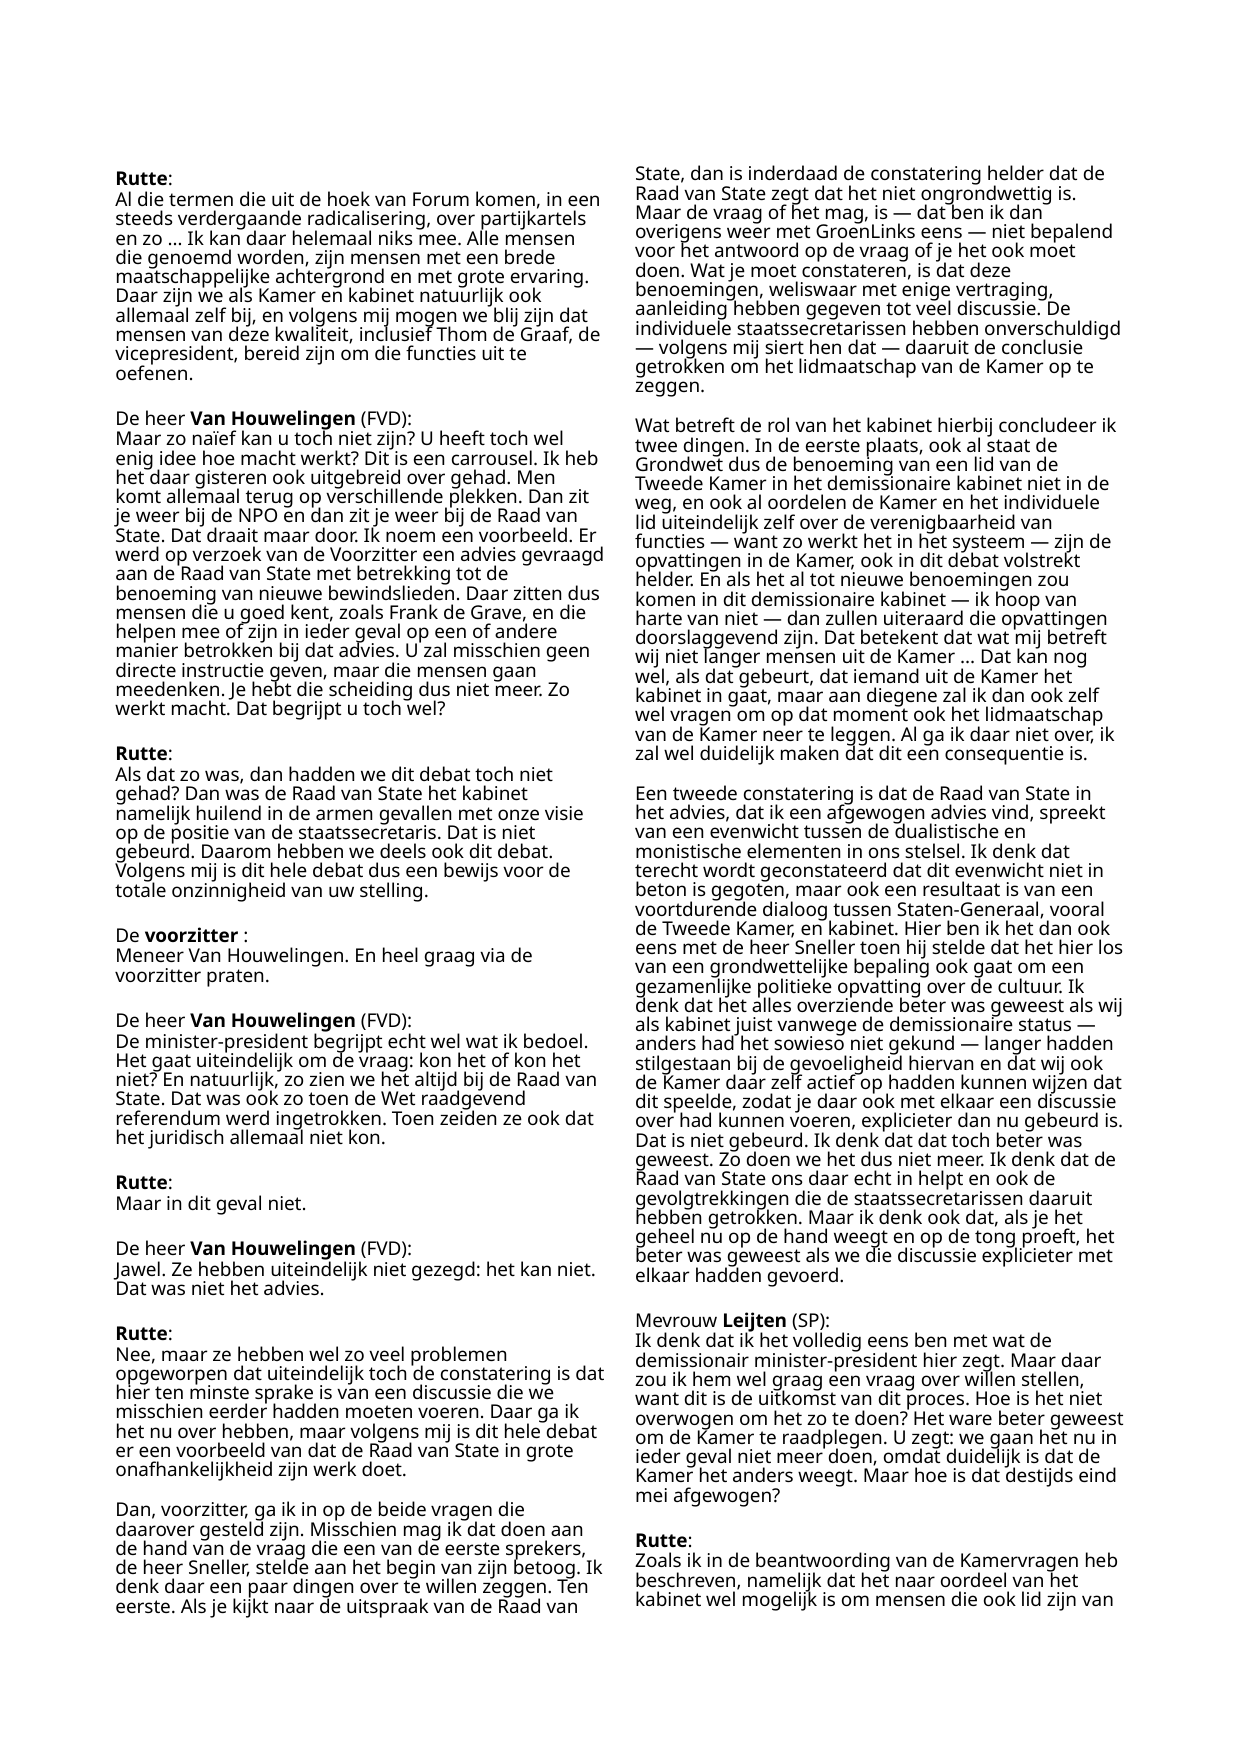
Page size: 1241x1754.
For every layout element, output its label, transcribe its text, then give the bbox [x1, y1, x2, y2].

text Maar in dit geval niet. [115, 1195, 605, 1214]
text De heer Van Houwelingen (FVD): [115, 405, 605, 430]
text Rutte: [115, 165, 605, 191]
text Rutte: [115, 740, 605, 766]
text Al die termen die uit de hoek van Forum komen, in een steeds verdergaande radicalisering, over partijkartels en zo … Ik kan daar helemaal niks mee. Alle mensen die genoemd worden, zijn mensen met een brede maatschappelijke achtergrond en met grote ervaring. Daar zijn we als Kamer en kabinet natuurlijk ook allemaal zelf bij, en volgens mij mogen we blij zijn dat mensen van deze kwaliteit, inclusief Thom de Graaf, de vicepresident, bereid zijn om die functies uit te oefenen. [115, 191, 605, 384]
text Zoals ik in de beantwoording van de Kamervragen heb beschreven, namelijk dat het naar oordeel van het kabinet wel mogelijk is om mensen die ook lid zijn van [635, 1552, 1125, 1610]
text Meneer Van Houwelingen. En heel graag via de voorzitter praten. [115, 947, 605, 986]
text Rutte: [115, 1169, 605, 1195]
text Als dat zo was, dan hadden we dit debat toch niet gehad? Dan was de Raad van State het kabinet namelijk huilend in de armen gevallen met onze visie op de positie van de staatssecretaris. Dat is niet gebeurd. Daarom hebben we deels ook dit debat. Volgens mij is dit hele debat dus een bewijs voor de totale onzinnigheid van uw stelling. [115, 766, 605, 901]
text Rutte: [115, 1320, 605, 1346]
text Een tweede constatering is dat de Raad van State in het advies, dat ik een afgewogen advies vind, spreekt van een evenwicht tussen de dualistische en monistische elementen in ons stelsel. Ik denk dat terecht wordt geconstateerd dat dit evenwicht niet in beton is gegoten, maar ook een resultaat is van een voortdurende dialoog tussen Staten-Generaal, vooral de Tweede Kamer, en kabinet. Hier ben ik het dan ook eens met de heer Sneller toen hij stelde dat het hier los van een grondwettelijke bepaling ook gaat om een gezamenlijke politieke opvatting over de cultuur. Ik denk dat het alles overziende beter was geweest als wij als kabinet juist vanwege de demissionaire status — anders had het sowieso niet gekund — langer hadden stilgestaan bij de gevoeligheid hiervan en dat wij ook de Kamer daar zelf actief op hadden kunnen wijzen dat dit speelde, zodat je daar ook met elkaar een discussie over had kunnen voeren, explicieter dan nu gebeurd is. Dat is niet gebeurd. Ik denk dat dat toch beter was geweest. Zo doen we het dus niet meer. Ik denk dat de Raad van State ons daar echt in helpt en ook de gevolgtrekkingen die de staatssecretarissen daaruit hebben getrokken. Maar ik denk ook dat, als je het geheel nu op de hand weegt en op de tong proeft, het beter was geweest als we die discussie explicieter met elkaar hadden gevoerd. [635, 785, 1125, 1286]
text Nee, maar ze hebben wel zo veel problemen opgeworpen dat uiteindelijk toch de constatering is dat hier ten minste sprake is van een discussie die we misschien eerder hadden moeten voeren. Daar ga ik het nu over hebben, maar volgens mij is dit hele debat er een voorbeeld van dat de Raad van State in grote onafhankelijkheid zijn werk doet. [115, 1346, 605, 1481]
text De voorzitter : [115, 922, 605, 947]
text Rutte: [635, 1527, 1125, 1552]
text Mevrouw Leijten (SP): [635, 1307, 1125, 1332]
text Maar zo naïef kan u toch niet zijn? U heeft toch wel enig idee hoe macht werkt? Dit is een carrousel. Ik heb het daar gisteren ook uitgebreid over gehad. Men komt allemaal terug op verschillende plekken. Dan zit je weer bij de NPO en dan zit je weer bij de Raad van State. Dat draait maar door. Ik noem een voorbeeld. Er werd op verzoek van de Voorzitter een advies gevraagd aan de Raad van State met betrekking tot de benoeming van nieuwe bewindslieden. Daar zitten dus mensen die u goed kent, zoals Frank de Grave, en die helpen mee of zijn in ieder geval op een of andere manier betrokken bij dat advies. U zal misschien geen directe instructie geven, maar die mensen gaan meedenken. Je hebt die scheiding dus niet meer. Zo werkt macht. Dat begrijpt u toch wel? [115, 430, 605, 719]
text Wat betreft de rol van het kabinet hierbij concludeer ik twee dingen. In de eerste plaats, ook al staat de Grondwet dus de benoeming van een lid van de Tweede Kamer in het demissionaire kabinet niet in de weg, en ook al oordelen de Kamer en het individuele lid uiteindelijk zelf over de verenigbaarheid van functies — want zo werkt het in het systeem — zijn de opvattingen in de Kamer, ook in dit debat volstrekt helder. En als het al tot nieuwe benoemingen zou komen in dit demissionaire kabinet — ik hoop van harte van niet — dan zullen uiteraard die opvattingen doorslaggevend zijn. Dat betekent dat wat mij betreft wij niet langer mensen uit de Kamer ... Dat kan nog wel, als dat gebeurt, dat iemand uit de Kamer het kabinet in gaat, maar aan diegene zal ik dan ook zelf wel vragen om op dat moment ook het lidmaatschap van de Kamer neer te leggen. Al ga ik daar niet over, ik zal wel duidelijk maken dat dit een consequentie is. [635, 417, 1125, 764]
text State, dan is inderdaad de constatering helder dat de Raad van State zegt dat het niet ongrondwettig is. Maar de vraag of het mag, is — dat ben ik dan overigens weer met GroenLinks eens — niet bepalend voor het antwoord op de vraag of je het ook moet doen. Wat je moet constateren, is dat deze benoemingen, weliswaar met enige vertraging, aanleiding hebben gegeven tot veel discussie. De individuele staatssecretarissen hebben onverschuldigd — volgens mij siert hen dat — daaruit de conclusie getrokken om het lidmaatschap van de Kamer op te zeggen. [635, 165, 1125, 397]
text Ik denk dat ik het volledig eens ben met wat de demissionair minister-president hier zegt. Maar daar zou ik hem wel graag een vraag over willen stellen, want dit is de uitkomst van dit proces. Hoe is het niet overwogen om het zo te doen? Het ware beter geweest om de Kamer te raadplegen. U zegt: we gaan het nu in ieder geval niet meer doen, omdat duidelijk is dat de Kamer het anders weegt. Maar hoe is dat destijds eind mei afgewogen? [635, 1332, 1125, 1506]
text Jawel. Ze hebben uiteindelijk niet gezegd: het kan niet. Dat was niet het advies. [115, 1261, 605, 1299]
text De heer Van Houwelingen (FVD): [115, 1007, 605, 1033]
text De minister-president begrijpt echt wel wat ik bedoel. Het gaat uiteindelijk om de vraag: kon het of kon het niet? En natuurlijk, zo zien we het altijd bij de Raad van State. Dat was ook zo toen de Wet raadgevend referendum werd ingetrokken. Toen zeiden ze ook dat het juridisch allemaal niet kon. [115, 1033, 605, 1148]
text De heer Van Houwelingen (FVD): [115, 1235, 605, 1261]
text Dan, voorzitter, ga ik in op de beide vragen die daarover gesteld zijn. Misschien mag ik dat doen aan de hand van de vraag die een van de eerste sprekers, de heer Sneller, stelde aan het begin van zijn betoog. Ik denk daar een paar dingen over te willen zeggen. Ten eerste. Als je kijkt naar de uitspraak van de Raad van [115, 1501, 605, 1617]
